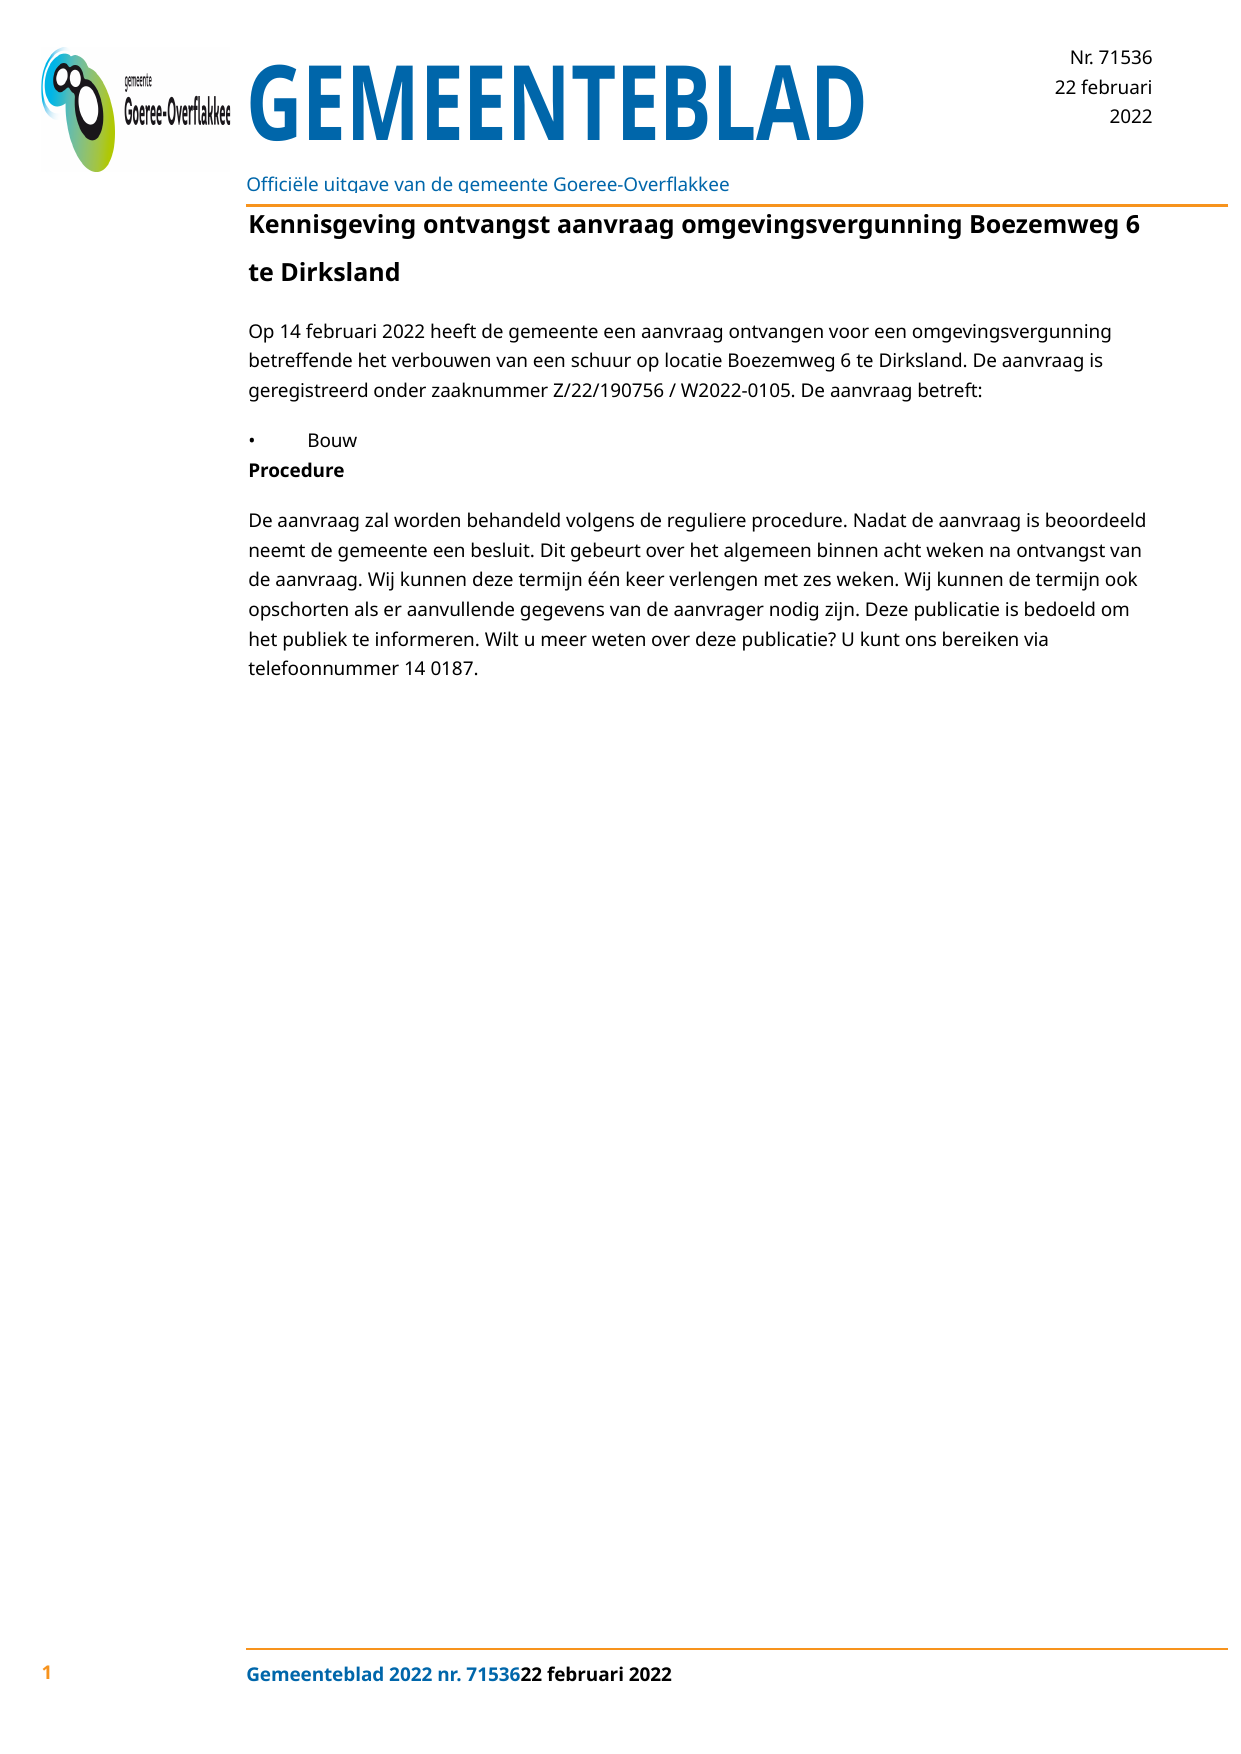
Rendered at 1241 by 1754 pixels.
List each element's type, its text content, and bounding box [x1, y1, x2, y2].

text Procedure [248, 457, 1152, 483]
text Op 14 februari 2022 heeft de gemeente een aanvraag ontvangen voor een omgevingsvergunning betreffende het verbouwen van een schuur op locatie Boezemweg 6 te Dirksland. De aanvraag is geregistreerd onder zaaknummer Z/22/190756 / W2022-0105. De aanvraag betreft: [248, 318, 1152, 403]
picture [41, 47, 231, 172]
text De aanvraag zal worden behandeld volgens de reguliere procedure. Nadat de aanvraag is beoordeeld neemt de gemeente een besluit. Dit gebeurt over het algemeen binnen acht weken na ontvangst van de aanvraag. Wij kunnen deze termijn één keer verlengen met zes weken. Wij kunnen de termijn ook opschorten als er aanvullende gegevens van de aanvrager nodig zijn. Deze publicatie is bedoeld om het publiek te informeren. Wilt u meer weten over deze publicatie? U kunt ons bereiken via telefoonnummer 14 0187. [248, 507, 1152, 681]
text Kennisgeving ontvangst aanvraag omgevingsvergunning Boezemweg 6 te Dirksland [248, 207, 1152, 288]
list Bouw [248, 427, 1152, 453]
